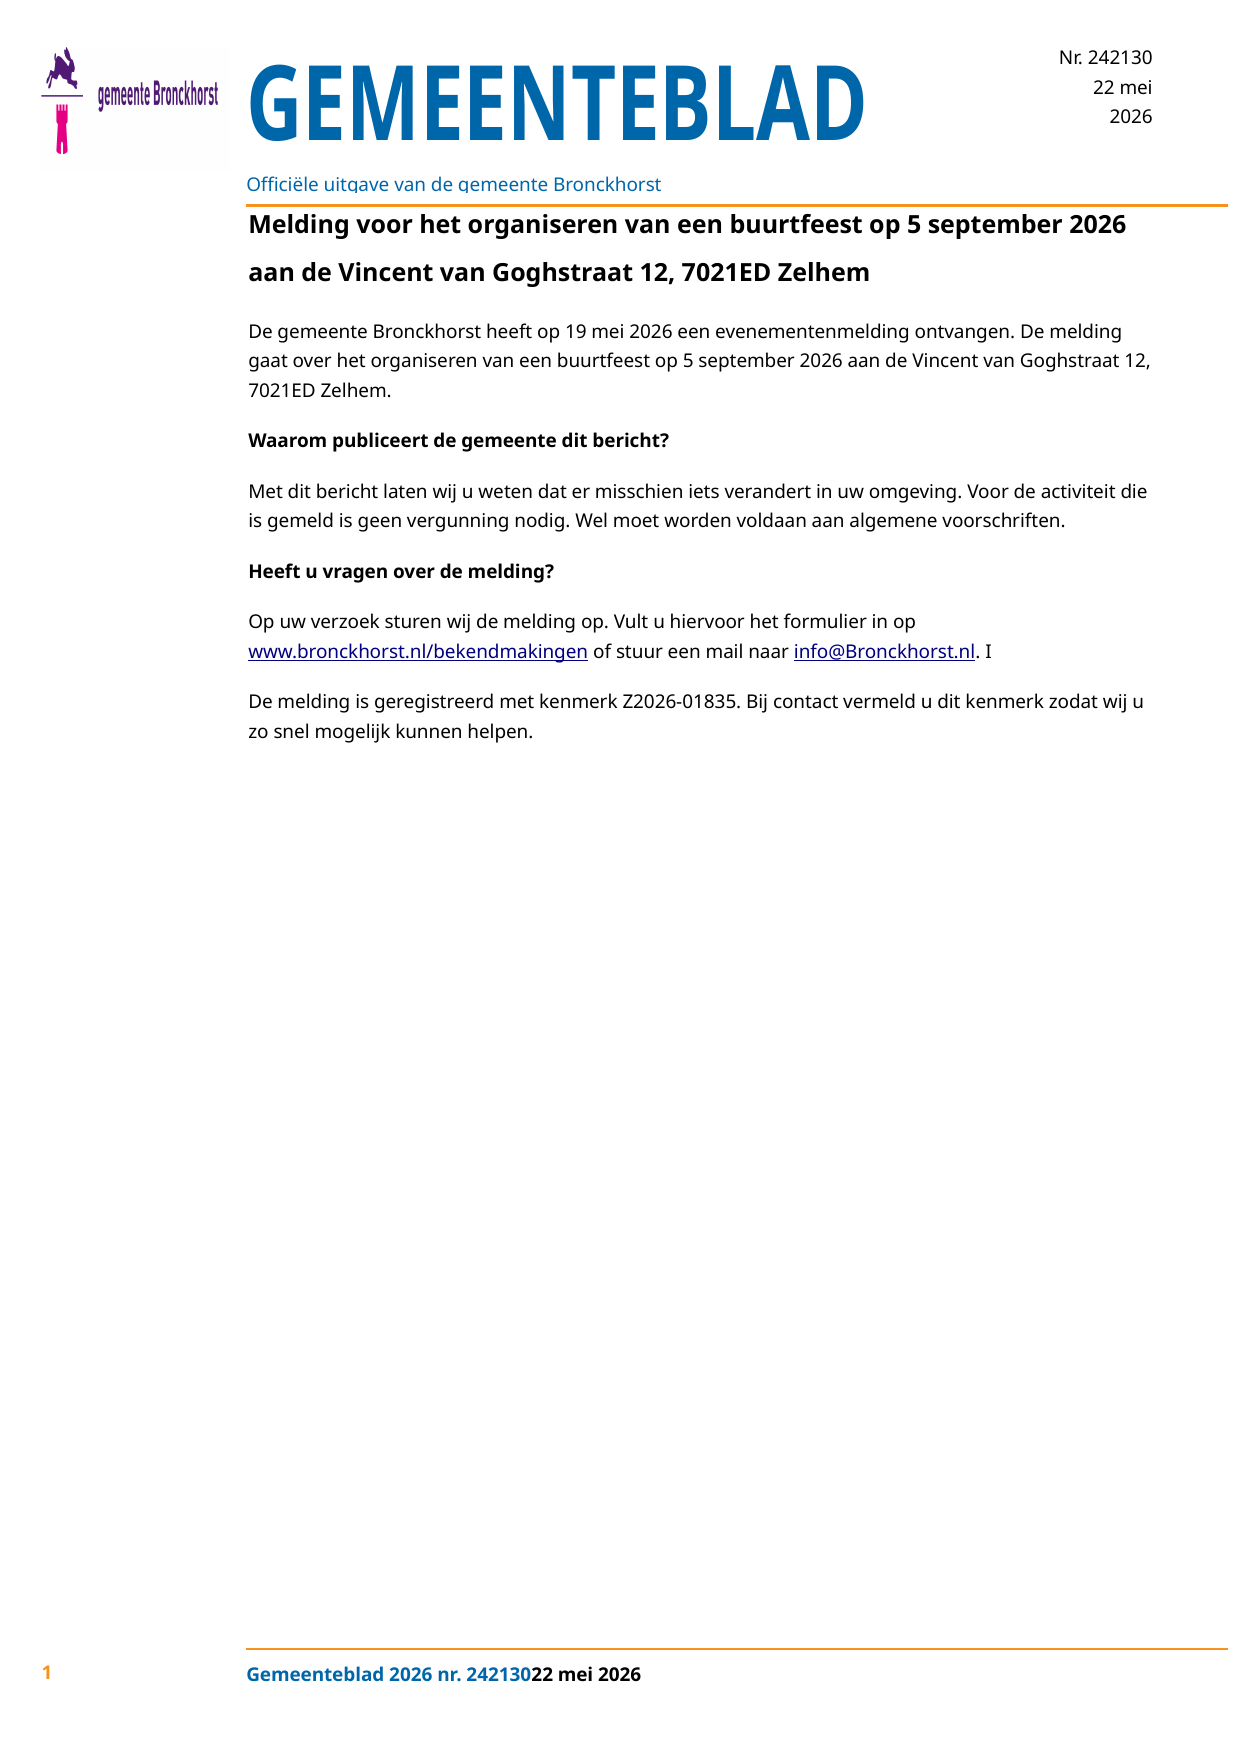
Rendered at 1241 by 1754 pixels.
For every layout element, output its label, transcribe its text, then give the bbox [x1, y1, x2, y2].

text Met dit bericht laten wij u weten dat er misschien iets verandert in uw omgeving. Voor de activiteit die is gemeld is geen vergunning nodig. Wel moet worden voldaan aan algemene voorschriften. [248, 478, 1152, 533]
text De melding is geregistreerd met kenmerk Z2026-01835. Bij contact vermeld u dit kenmerk zodat wij u zo snel mogelijk kunnen helpen. [248, 688, 1152, 744]
picture [41, 47, 231, 172]
text Waarom publiceert de gemeente dit bericht? [248, 427, 1152, 453]
text Op uw verzoek sturen wij de melding op. Vult u hiervoor het formulier in op www.bronckhorst.nl/bekendmakingen of stuur een mail naar info@Bronckhorst.nl. I [248, 608, 1152, 664]
text De gemeente Bronckhorst heeft op 19 mei 2026 een evenementenmelding ontvangen. De melding gaat over het organiseren van een buurtfeest op 5 september 2026 aan de Vincent van Goghstraat 12, 7021ED Zelhem. [248, 318, 1152, 403]
text Melding voor het organiseren van een buurtfeest op 5 september 2026 aan de Vincent van Goghstraat 12, 7021ED Zelhem [248, 207, 1152, 288]
text Heeft u vragen over de melding? [248, 558, 1152, 584]
